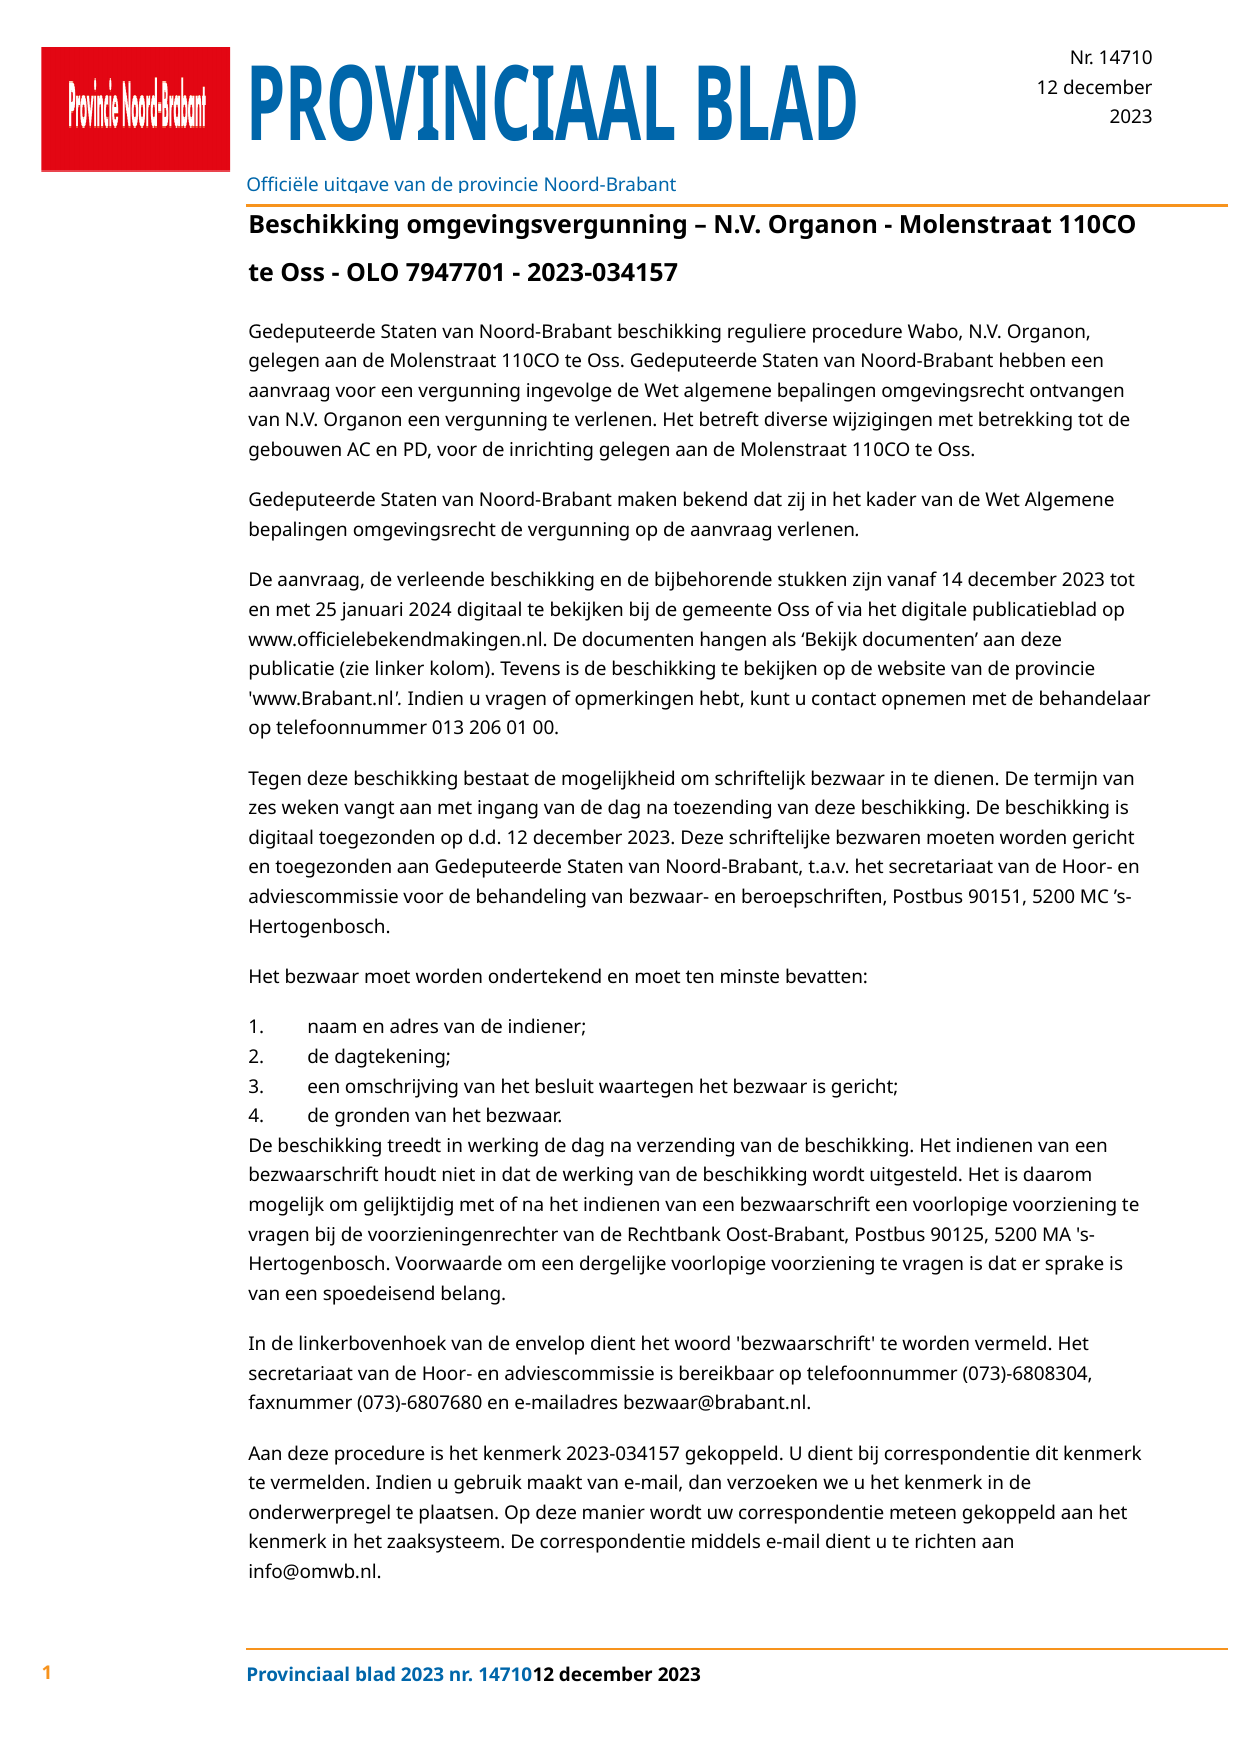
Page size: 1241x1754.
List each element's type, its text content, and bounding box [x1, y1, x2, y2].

text Aan deze procedure is het kenmerk 2023-034157 gekoppeld. U dient bij correspondentie dit kenmerk te vermelden. Indien u gebruik maakt van e-mail, dan verzoeken we u het kenmerk in de onderwerpregel te plaatsen. Op deze manier wordt uw correspondentie meteen gekoppeld aan het kenmerk in het zaaksysteem. De correspondentie middels e-mail dient u te richten aan info@omwb.nl. [248, 1440, 1152, 1584]
text In de linkerbovenhoek van de envelop dient het woord 'bezwaarschrift' te worden vermeld. Het secretariaat van de Hoor- en adviescommissie is bereikbaar op telefoonnummer (073)-6808304, faxnummer (073)-6807680 en e-mailadres bezwaar@brabant.nl. [248, 1330, 1152, 1415]
list een omschrijving van het besluit waartegen het bezwaar is gericht; [248, 1073, 1152, 1099]
text De beschikking treedt in werking de dag na verzending van de beschikking. Het indienen van een bezwaarschrift houdt niet in dat de werking van de beschikking wordt uitgesteld. Het is daarom mogelijk om gelijktijdig met of na het indienen van een bezwaarschrift een voorlopige voorziening te vragen bij de voorzieningenrechter van de Rechtbank Oost-Brabant, Postbus 90125, 5200 MA 's-Hertogenbosch. Voorwaarde om een dergelijke voorlopige voorziening te vragen is dat er sprake is van een spoedeisend belang. [248, 1132, 1152, 1306]
list de dagtekening; [248, 1043, 1152, 1069]
list naam en adres van de indiener; [248, 1014, 1152, 1039]
text Gedeputeerde Staten van Noord-Brabant maken bekend dat zij in het kader van de Wet Algemene bepalingen omgevingsrecht de vergunning op de aanvraag verlenen. [248, 487, 1152, 542]
text Het bezwaar moet worden ondertekend en moet ten minste bevatten: [248, 963, 1152, 989]
picture [41, 47, 231, 172]
text Gedeputeerde Staten van Noord-Brabant beschikking reguliere procedure Wabo, N.V. Organon, gelegen aan de Molenstraat 110CO te Oss. Gedeputeerde Staten van Noord-Brabant hebben een aanvraag voor een vergunning ingevolge de Wet algemene bepalingen omgevingsrecht ontvangen van N.V. Organon een vergunning te verlenen. Het betreft diverse wijzigingen met betrekking tot de gebouwen AC en PD, voor de inrichting gelegen aan de Molenstraat 110CO te Oss. [248, 318, 1152, 462]
text Tegen deze beschikking bestaat de mogelijkheid om schriftelijk bezwaar in te dienen. De termijn van zes weken vangt aan met ingang van de dag na toezending van deze beschikking. De beschikking is digitaal toegezonden op d.d. 12 december 2023. Deze schriftelijke bezwaren moeten worden gericht en toegezonden aan Gedeputeerde Staten van Noord-Brabant, t.a.v. het secretariaat van de Hoor- en adviescommissie voor de behandeling van bezwaar- en beroepschriften, Postbus 90151, 5200 MC ’s-Hertogenbosch. [248, 765, 1152, 939]
list de gronden van het bezwaar. [248, 1102, 1152, 1128]
text Beschikking omgevingsvergunning – N.V. Organon - Molenstraat 110CO te Oss - OLO 7947701 - 2023-034157 [248, 207, 1152, 288]
text De aanvraag, de verleende beschikking en de bijbehorende stukken zijn vanaf 14 december 2023 tot en met 25 januari 2024 digitaal te bekijken bij de gemeente Oss of via het digitale publicatieblad op www.officielebekendmakingen.nl. De documenten hangen als ‘Bekijk documenten’ aan deze publicatie (zie linker kolom). Tevens is de beschikking te bekijken op de website van de provincie 'www.Brabant.nl'. Indien u vragen of opmerkingen hebt, kunt u contact opnemen met de behandelaar op telefoonnummer 013 206 01 00. [248, 567, 1152, 740]
